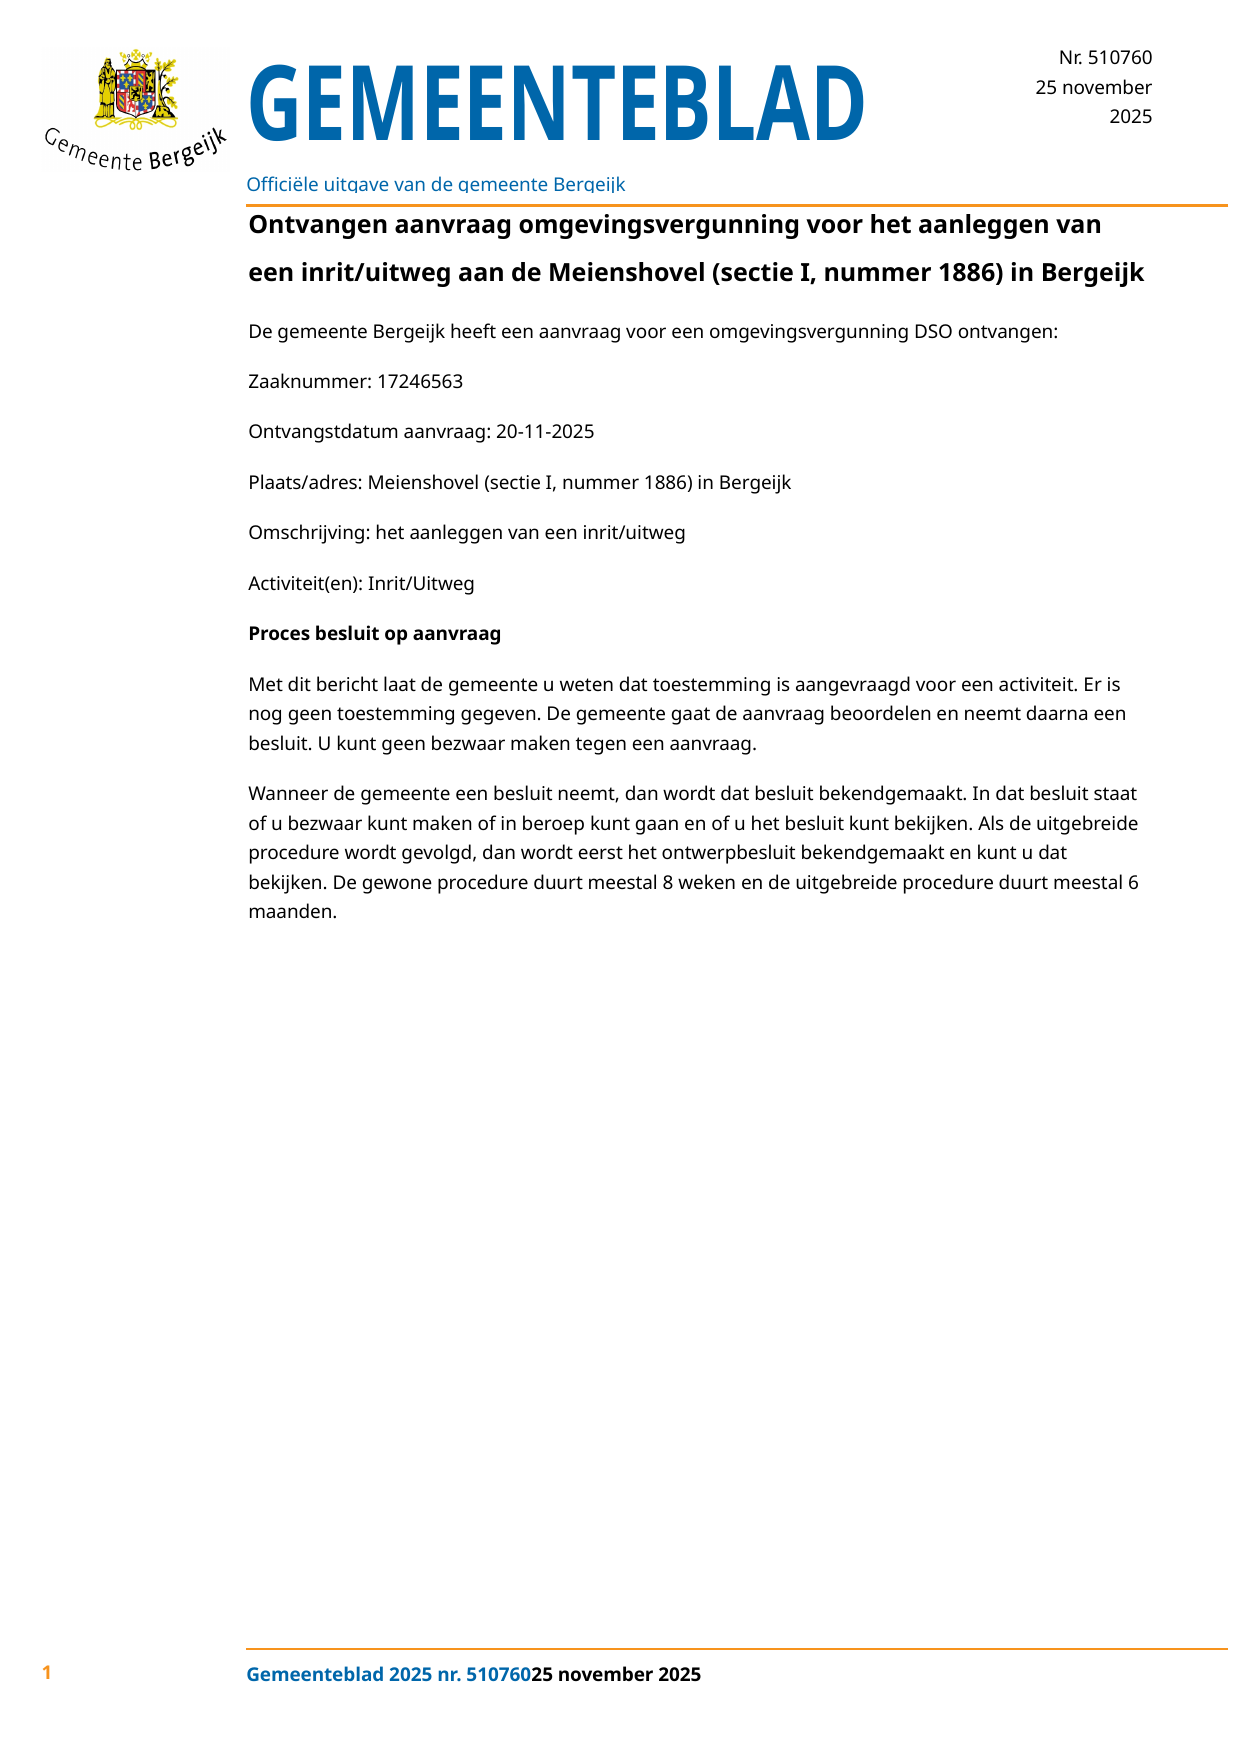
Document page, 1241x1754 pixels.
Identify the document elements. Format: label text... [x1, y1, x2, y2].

text Proces besluit op aanvraag [248, 620, 1152, 646]
text Ontvangstdatum aanvraag: 20-11-2025 [248, 419, 1152, 444]
text Zaaknummer: 17246563 [248, 368, 1152, 394]
text Plaats/adres: Meienshovel (sectie I, nummer 1886) in Bergeijk [248, 469, 1152, 495]
text Met dit bericht laat de gemeente u weten dat toestemming is aangevraagd voor een activiteit. Er is nog geen toestemming gegeven. De gemeente gaat de aanvraag beoordelen en neemt daarna een besluit. U kunt geen bezwaar maken tegen een aanvraag. [248, 671, 1152, 756]
text Wanneer de gemeente een besluit neemt, dan wordt dat besluit bekendgemaakt. In dat besluit staat of u bezwaar kunt maken of in beroep kunt gaan en of u het besluit kunt bekijken. Als de uitgebreide procedure wordt gevolgd, dan wordt eerst het ontwerpbesluit bekendgemaakt en kunt u dat bekijken. De gewone procedure duurt meestal 8 weken en de uitgebreide procedure duurt meestal 6 maanden. [248, 780, 1152, 924]
text Omschrijving: het aanleggen van een inrit/uitweg [248, 519, 1152, 545]
picture [41, 47, 231, 172]
text De gemeente Bergeijk heeft een aanvraag voor een omgevingsvergunning DSO ontvangen: [248, 318, 1152, 344]
text Activiteit(en): Inrit/Uitweg [248, 570, 1152, 596]
text Ontvangen aanvraag omgevingsvergunning voor het aanleggen van een inrit/uitweg aan de Meienshovel (sectie I, nummer 1886) in Bergeijk [248, 207, 1152, 288]
